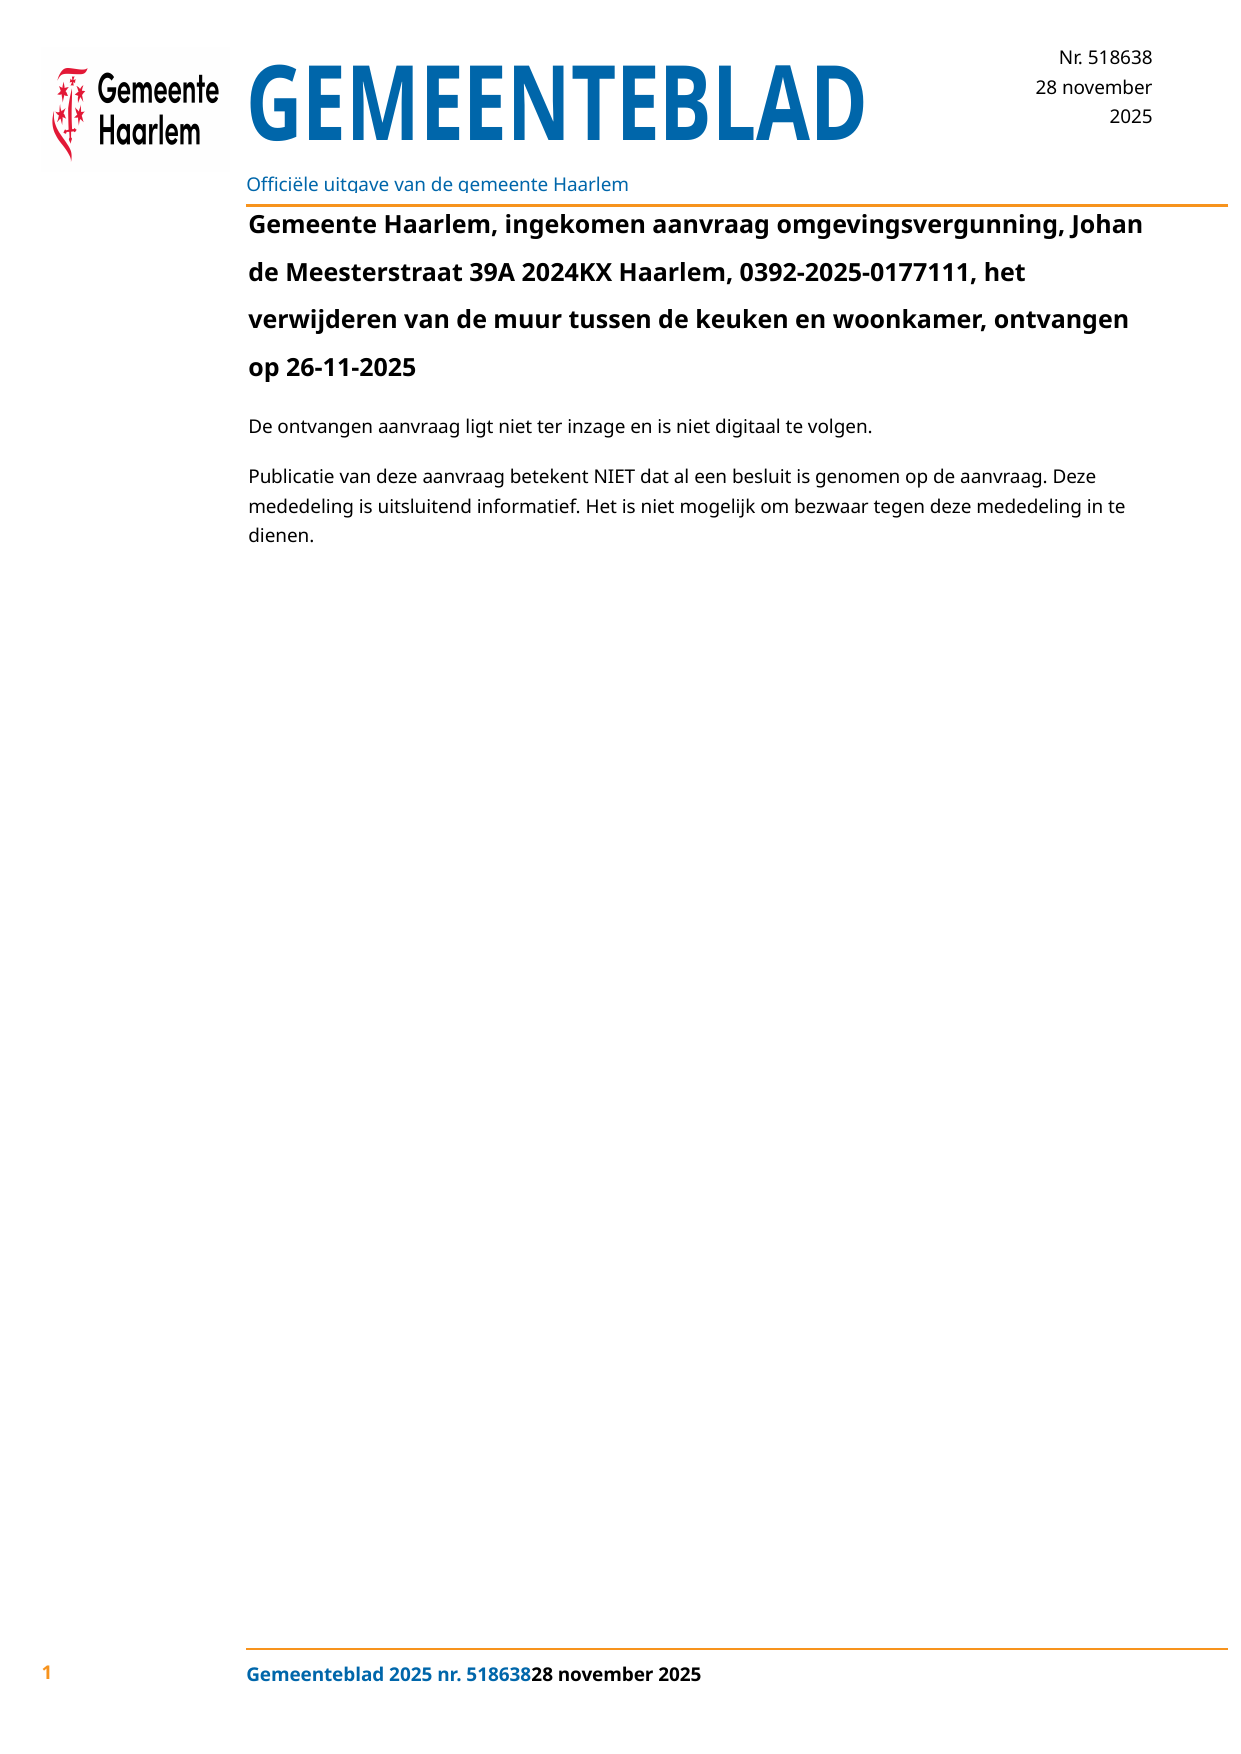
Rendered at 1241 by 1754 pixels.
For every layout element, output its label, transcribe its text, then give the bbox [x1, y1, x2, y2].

text Publicatie van deze aanvraag betekent NIET dat al een besluit is genomen op de aanvraag. Deze mededeling is uitsluitend informatief. Het is niet mogelijk om bezwaar tegen deze mededeling in te dienen. [248, 463, 1152, 548]
text De ontvangen aanvraag ligt niet ter inzage en is niet digitaal te volgen. [248, 413, 1152, 439]
picture [41, 47, 231, 172]
text Gemeente Haarlem, ingekomen aanvraag omgevingsvergunning, Johan de Meesterstraat 39A 2024KX Haarlem, 0392-2025-0177111, het verwijderen van de muur tussen de keuken en woonkamer, ontvangen op 26-11-2025 [248, 207, 1152, 384]
